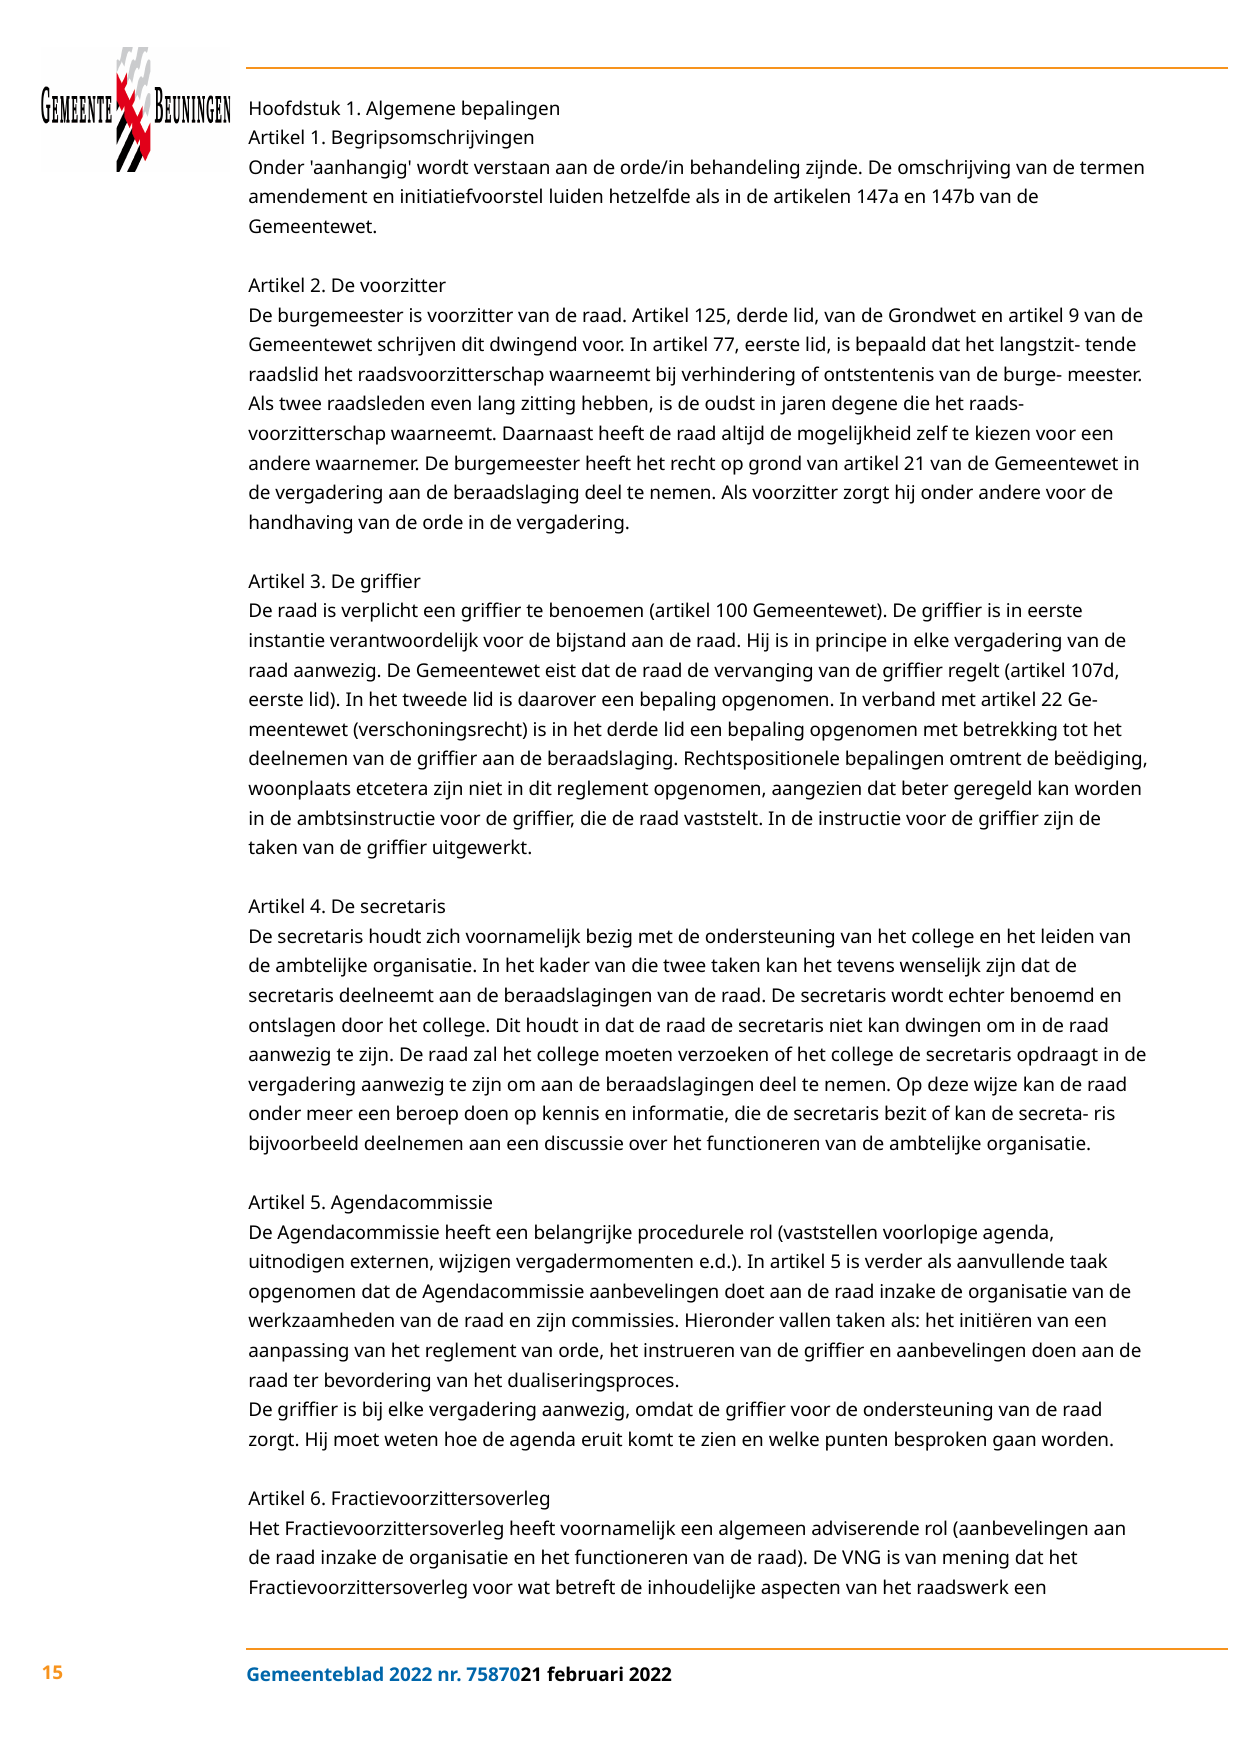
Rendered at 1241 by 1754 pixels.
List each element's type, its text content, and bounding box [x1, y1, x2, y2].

text Artikel 4. De secretaris [248, 893, 1152, 919]
picture [41, 47, 231, 172]
text Artikel 3. De griffier [248, 568, 1152, 594]
text De raad is verplicht een griffier te benoemen (artikel 100 Gemeentewet). De griffier is in eerste instantie verantwoordelijk voor de bijstand aan de raad. Hij is in principe in elke vergadering van de raad aanwezig. De Gemeentewet eist dat de raad de vervanging van de griffier regelt (artikel 107d, eerste lid). In het tweede lid is daarover een bepaling opgenomen. In verband met artikel 22 Ge- meentewet (verschoningsrecht) is in het derde lid een bepaling opgenomen met betrekking tot het deelnemen van de griffier aan de beraadslaging. Rechtspositionele bepalingen omtrent de beëdiging, woonplaats etcetera zijn niet in dit reglement opgenomen, aangezien dat beter geregeld kan worden in de ambtsinstructie voor de griffier, die de raad vaststelt. In de instructie voor de griffier zijn de taken van de griffier uitgewerkt. [248, 598, 1152, 860]
text Onder 'aanhangig' wordt verstaan aan de orde/in behandeling zijnde. De omschrijving van de termen amendement en initiatiefvoorstel luiden hetzelfde als in de artikelen 147a en 147b van de Gemeentewet. [248, 154, 1152, 239]
text Hoofdstuk 1. Algemene bepalingen [248, 95, 1152, 121]
text De griffier is bij elke vergadering aanwezig, omdat de griffier voor de ondersteuning van de raad zorgt. Hij moet weten hoe de agenda eruit komt te zien en welke punten besproken gaan worden. [248, 1396, 1152, 1452]
text Artikel 1. Begripsomschrijvingen [248, 124, 1152, 150]
text De Agendacommissie heeft een belangrijke procedurele rol (vaststellen voorlopige agenda, uitnodigen externen, wijzigen vergadermomenten e.d.). In artikel 5 is verder als aanvullende taak opgenomen dat de Agendacommissie aanbevelingen doet aan de raad inzake de organisatie van de werkzaamheden van de raad en zijn commissies. Hieronder vallen taken als: het initiëren van een aanpassing van het reglement van orde, het instrueren van de griffier en aanbevelingen doen aan de raad ter bevordering van het dualiseringsproces. [248, 1219, 1152, 1393]
text De burgemeester is voorzitter van de raad. Artikel 125, derde lid, van de Grondwet en artikel 9 van de Gemeentewet schrijven dit dwingend voor. In artikel 77, eerste lid, is bepaald dat het langstzit- tende raadslid het raadsvoorzitterschap waarneemt bij verhindering of ontstentenis van de burge- meester. Als twee raadsleden even lang zitting hebben, is de oudst in jaren degene die het raads- voorzitterschap waarneemt. Daarnaast heeft de raad altijd de mogelijkheid zelf te kiezen voor een andere waarnemer. De burgemeester heeft het recht op grond van artikel 21 van de Gemeentewet in de vergadering aan de beraadslaging deel te nemen. Als voorzitter zorgt hij onder andere voor de handhaving van de orde in de vergadering. [248, 302, 1152, 535]
text Artikel 5. Agendacommissie [248, 1189, 1152, 1215]
text Het Fractievoorzittersoverleg heeft voornamelijk een algemeen adviserende rol (aanbevelingen aan de raad inzake de organisatie en het functioneren van de raad). De VNG is van mening dat het Fractievoorzittersoverleg voor wat betreft de inhoudelijke aspecten van het raadswerk een [248, 1515, 1152, 1600]
text Artikel 6. Fractievoorzittersoverleg [248, 1485, 1152, 1511]
text Artikel 2. De voorzitter [248, 272, 1152, 298]
text De secretaris houdt zich voornamelijk bezig met de ondersteuning van het college en het leiden van de ambtelijke organisatie. In het kader van die twee taken kan het tevens wenselijk zijn dat de secretaris deelneemt aan de beraadslagingen van de raad. De secretaris wordt echter benoemd en ontslagen door het college. Dit houdt in dat de raad de secretaris niet kan dwingen om in de raad aanwezig te zijn. De raad zal het college moeten verzoeken of het college de secretaris opdraagt in de vergadering aanwezig te zijn om aan de beraadslagingen deel te nemen. Op deze wijze kan de raad onder meer een beroep doen op kennis en informatie, die de secretaris bezit of kan de secreta- ris bijvoorbeeld deelnemen aan een discussie over het functioneren van de ambtelijke organisatie. [248, 923, 1152, 1156]
